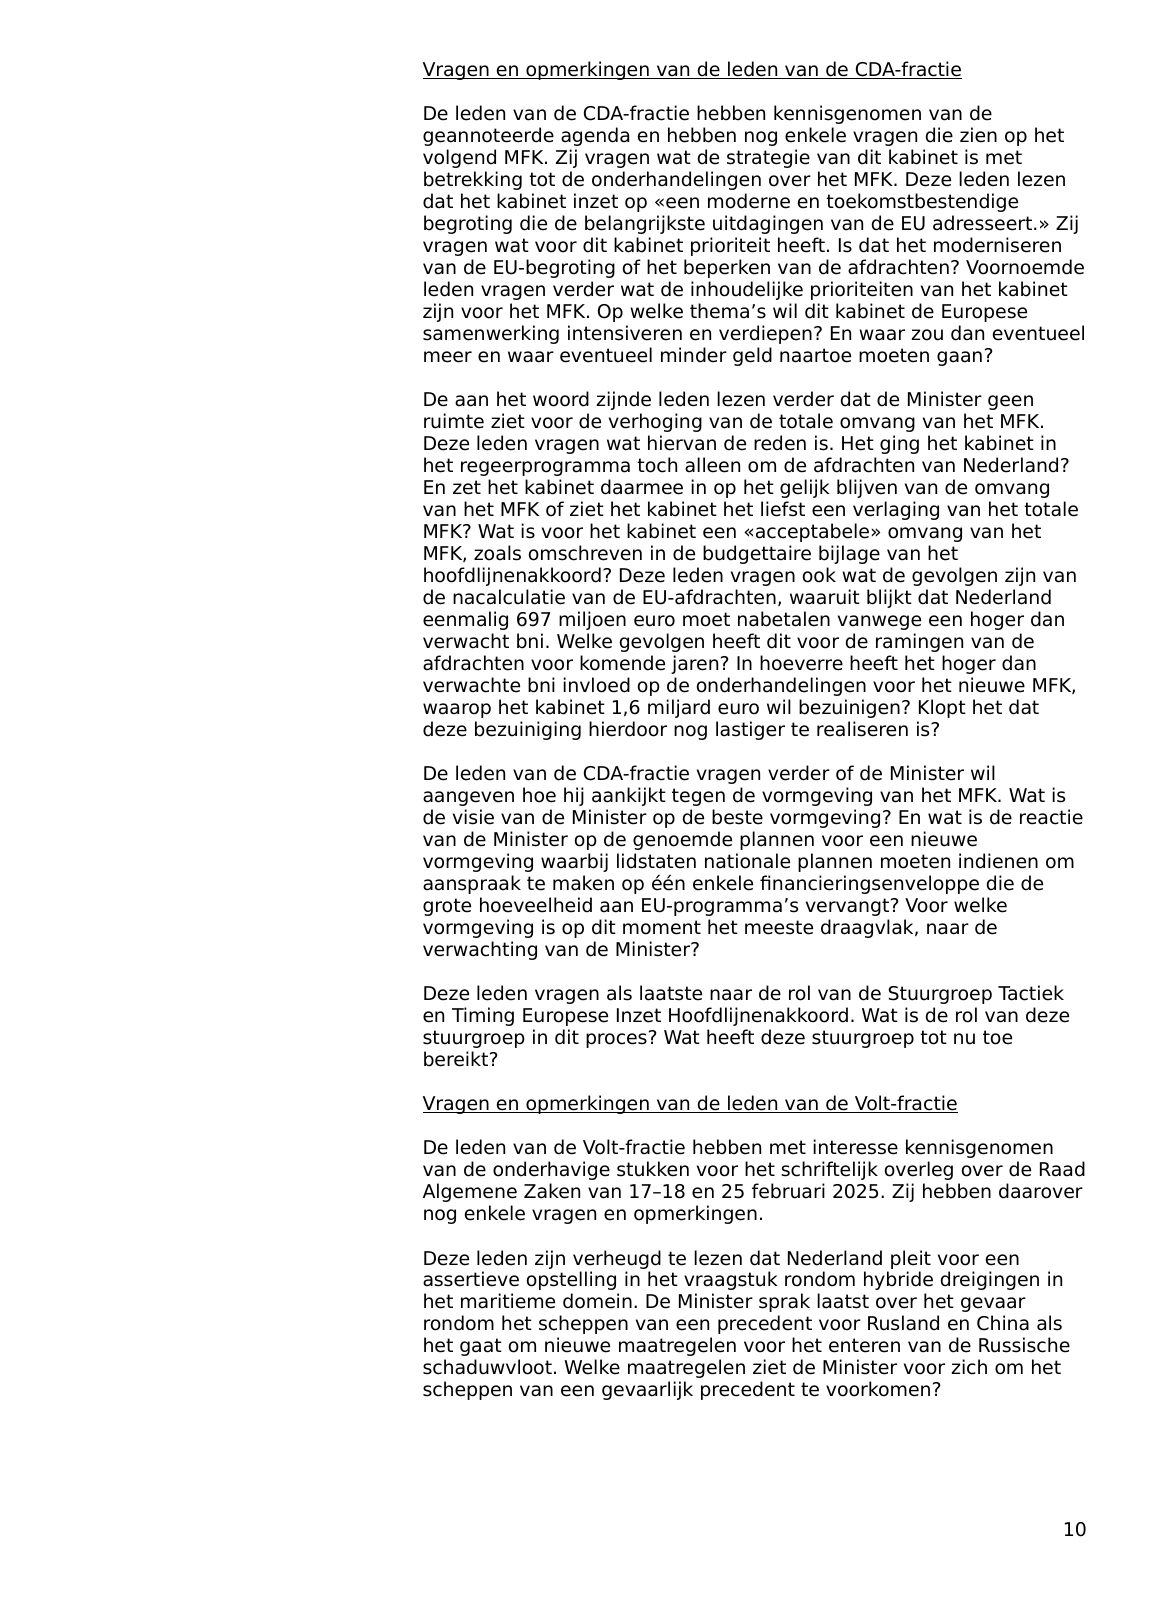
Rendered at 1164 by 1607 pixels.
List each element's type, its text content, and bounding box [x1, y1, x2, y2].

text De aan het woord zijnde leden lezen verder dat de Minister geen ruimte ziet voor de verhoging van de totale omvang van het MFK. Deze leden vragen wat hiervan de reden is. Het ging het kabinet in het regeerprogramma toch alleen om de afdrachten van Nederland? En zet het kabinet daarmee in op het gelijk blijven van de omvang van het MFK of ziet het kabinet het liefst een verlaging van het totale MFK? Wat is voor het kabinet een «acceptabele» omvang van het MFK, zoals omschreven in de budgettaire bijlage van het hoofdlijnenakkoord? Deze leden vragen ook wat de gevolgen zijn van de nacalculatie van de EU-afdrachten, waaruit blijkt dat Nederland eenmalig 697 miljoen euro moet nabetalen vanwege een hoger dan verwacht bni. Welke gevolgen heeft dit voor de ramingen van de afdrachten voor komende jaren? In hoeverre heeft het hoger dan verwachte bni invloed op de onderhandelingen voor het nieuwe MFK, waarop het kabinet 1,6 miljard euro wil bezuinigen? Klopt het dat deze bezuiniging hierdoor nog lastiger te realiseren is? [422, 389, 1087, 741]
subtitle Vragen en opmerkingen van de leden van de Volt-fractie [422, 1093, 1087, 1115]
text De leden van de CDA-fractie vragen verder of de Minister wil aangeven hoe hij aankijkt tegen de vormgeving van het MFK. Wat is de visie van de Minister op de beste vormgeving? En wat is de reactie van de Minister op de genoemde plannen voor een nieuwe vormgeving waarbij lidstaten nationale plannen moeten indienen om aanspraak te maken op één enkele financieringsenveloppe die de grote hoeveelheid aan EU-programma’s vervangt? Voor welke vormgeving is op dit moment het meeste draagvlak, naar de verwachting van de Minister? [422, 763, 1087, 961]
text De leden van de Volt-fractie hebben met interesse kennisgenomen van de onderhavige stukken voor het schriftelijk overleg over de Raad Algemene Zaken van 17–18 en 25 februari 2025. Zij hebben daarover nog enkele vragen en opmerkingen. [422, 1137, 1087, 1225]
subtitle Vragen en opmerkingen van de leden van de CDA-fractie [422, 59, 1087, 81]
text Deze leden zijn verheugd te lezen dat Nederland pleit voor een assertieve opstelling in het vraagstuk rondom hybride dreigingen in het maritieme domein. De Minister sprak laatst over het gevaar rondom het scheppen van een precedent voor Rusland en China als het gaat om nieuwe maatregelen voor het enteren van de Russische schaduwvloot. Welke maatregelen ziet de Minister voor zich om het scheppen van een gevaarlijk precedent te voorkomen? [422, 1247, 1087, 1401]
text Deze leden vragen als laatste naar de rol van de Stuurgroep Tactiek en Timing Europese Inzet Hoofdlijnenakkoord. Wat is de rol van deze stuurgroep in dit proces? Wat heeft deze stuurgroep tot nu toe bereikt? [422, 983, 1087, 1071]
text De leden van de CDA-fractie hebben kennisgenomen van de geannoteerde agenda en hebben nog enkele vragen die zien op het volgend MFK. Zij vragen wat de strategie van dit kabinet is met betrekking tot de onderhandelingen over het MFK. Deze leden lezen dat het kabinet inzet op «een moderne en toekomstbestendige begroting die de belangrijkste uitdagingen van de EU adresseert.» Zij vragen wat voor dit kabinet prioriteit heeft. Is dat het moderniseren van de EU-begroting of het beperken van de afdrachten? Voornoemde leden vragen verder wat de inhoudelijke prioriteiten van het kabinet zijn voor het MFK. Op welke thema’s wil dit kabinet de Europese samenwerking intensiveren en verdiepen? En waar zou dan eventueel meer en waar eventueel minder geld naartoe moeten gaan? [422, 103, 1087, 367]
